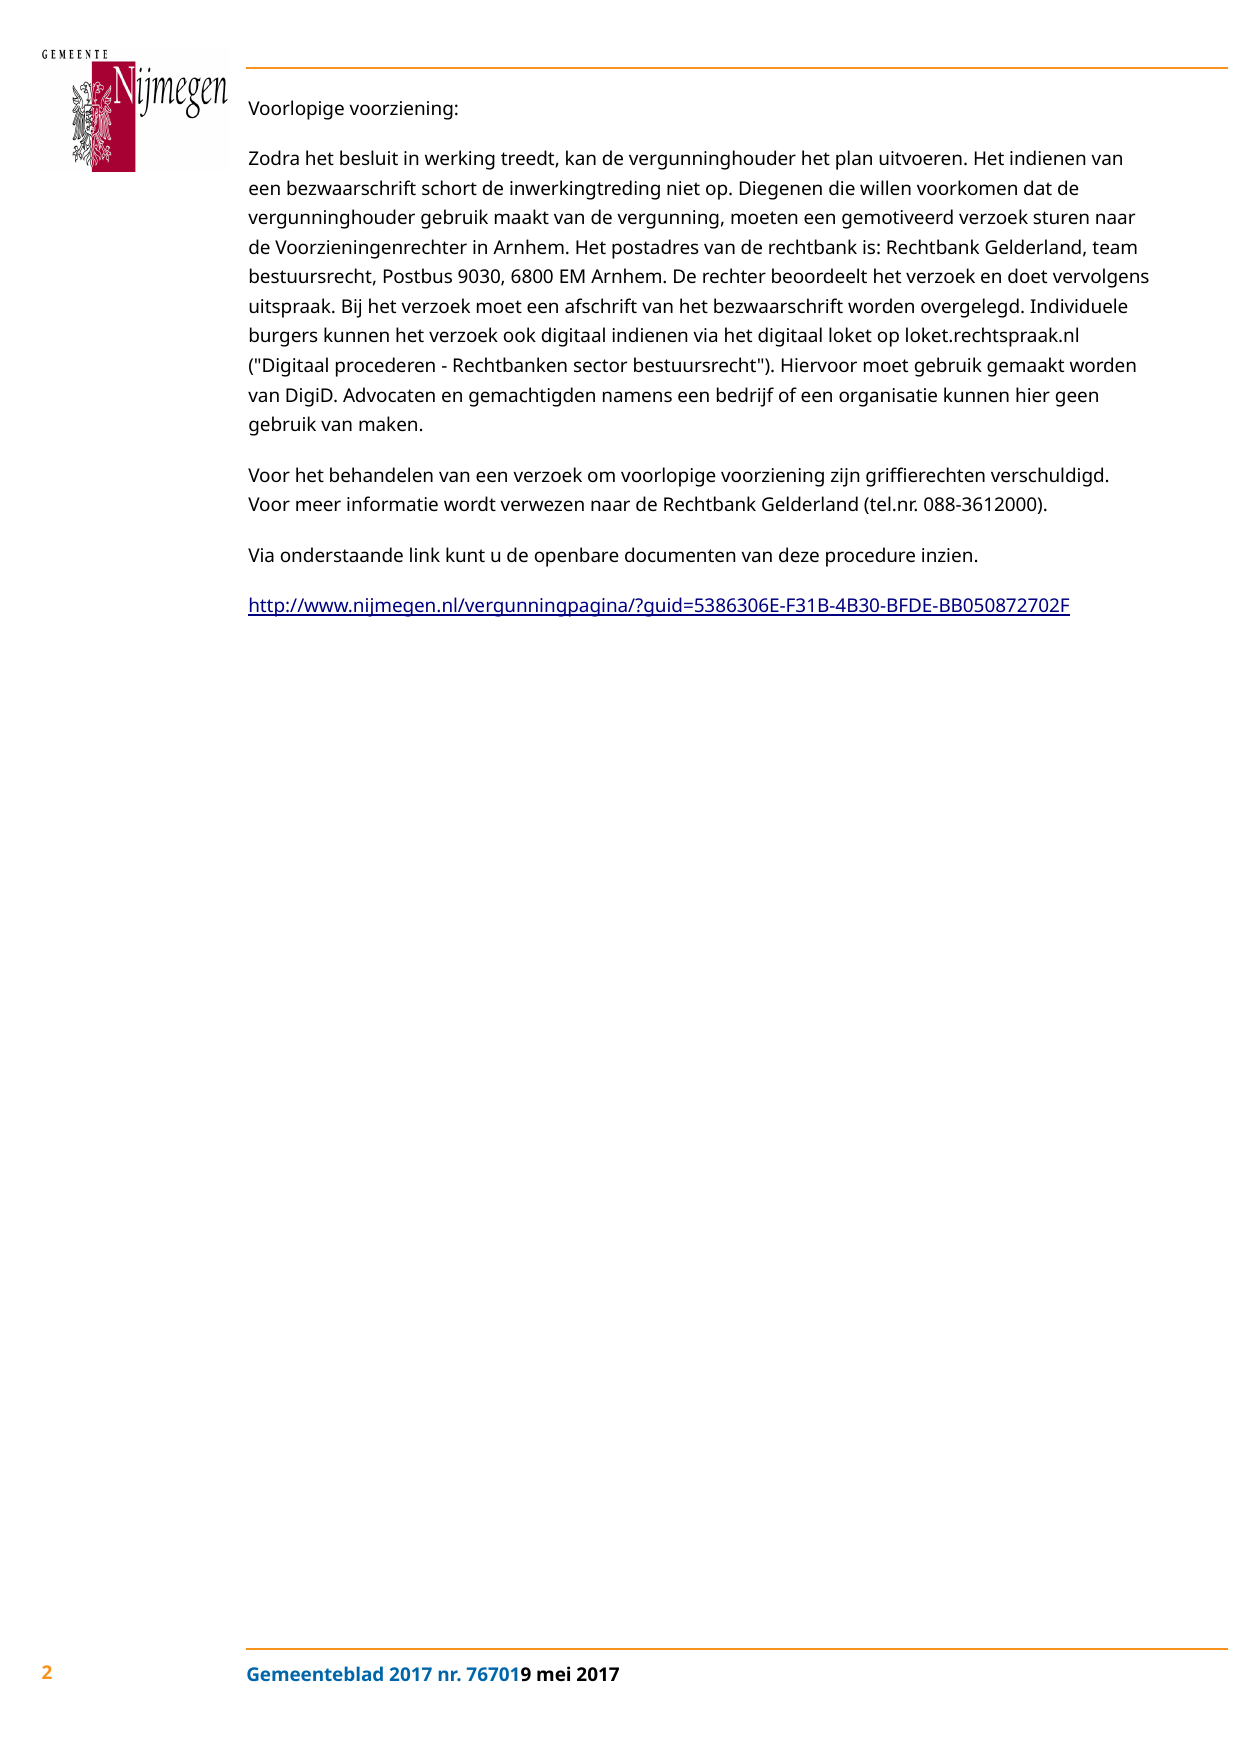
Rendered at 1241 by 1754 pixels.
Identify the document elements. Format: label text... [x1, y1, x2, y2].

picture [41, 47, 231, 172]
text Zodra het besluit in werking treedt, kan de vergunninghouder het plan uitvoeren. Het indienen van een bezwaarschrift schort de inwerkingtreding niet op. Diegenen die willen voorkomen dat de vergunninghouder gebruik maakt van de vergunning, moeten een gemotiveerd verzoek sturen naar de Voorzieningenrechter in Arnhem. Het postadres van de rechtbank is: Rechtbank Gelderland, team bestuursrecht, Postbus 9030, 6800 EM Arnhem. De rechter beoordeelt het verzoek en doet vervolgens uitspraak. Bij het verzoek moet een afschrift van het bezwaarschrift worden overgelegd. Individuele burgers kunnen het verzoek ook digitaal indienen via het digitaal loket op loket.rechtspraak.nl ("Digitaal procederen - Rechtbanken sector bestuursrecht"). Hiervoor moet gebruik gemaakt worden van DigiD. Advocaten en gemachtigden namens een bedrijf of een organisatie kunnen hier geen gebruik van maken. [248, 145, 1152, 437]
text Via onderstaande link kunt u de openbare documenten van deze procedure inzien. [248, 542, 1152, 568]
text Voor het behandelen van een verzoek om voorlopige voorziening zijn griffierechten verschuldigd. Voor meer informatie wordt verwezen naar de Rechtbank Gelderland (tel.nr. 088-3612000). [248, 462, 1152, 517]
text http://www.nijmegen.nl/vergunningpagina/?guid=5386306E-F31B-4B30-BFDE-BB050872702F [248, 592, 1152, 618]
text Voorlopige voorziening: [248, 95, 1152, 121]
